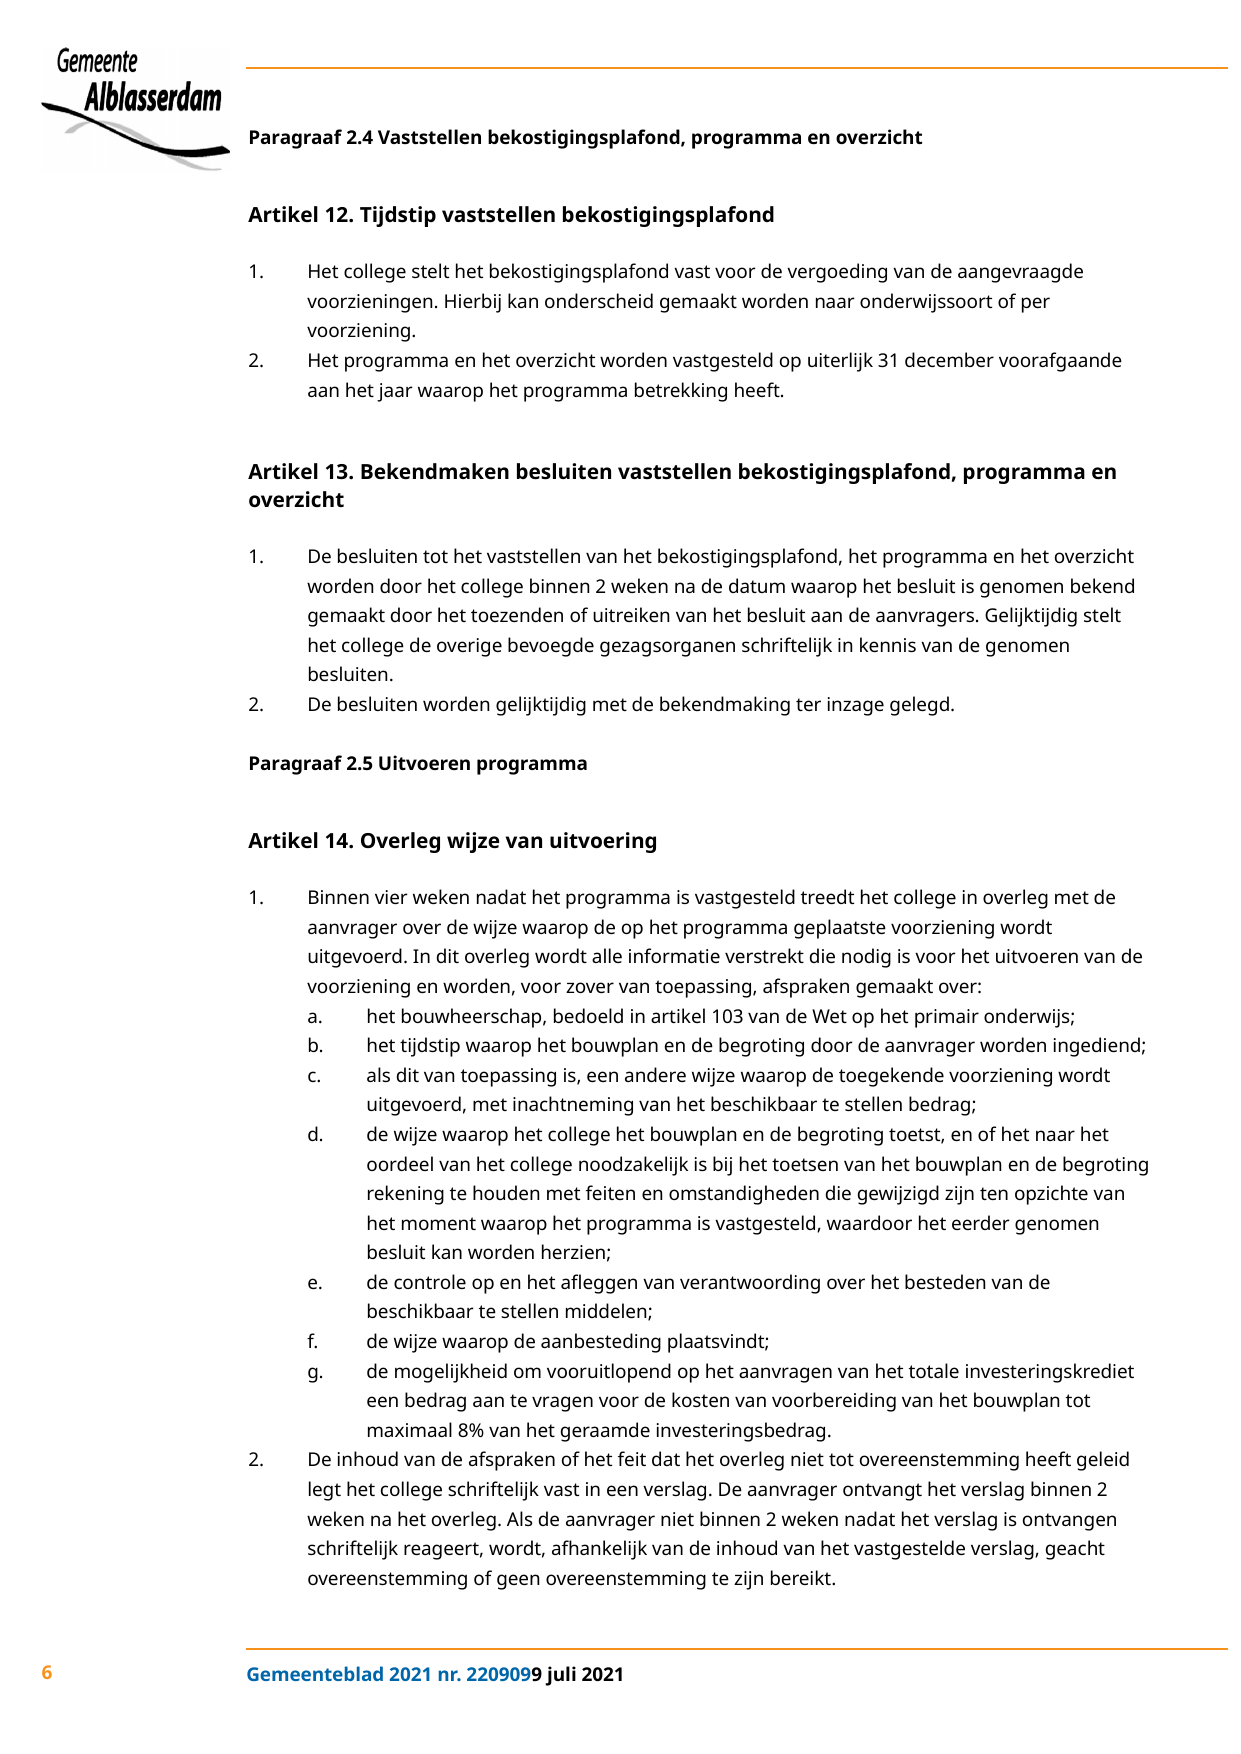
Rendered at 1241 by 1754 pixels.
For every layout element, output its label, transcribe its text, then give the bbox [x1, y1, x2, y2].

list het tijdstip waarop het bouwplan en de begroting door de aanvrager worden ingediend; [307, 1032, 1152, 1058]
text Artikel 12. Tijdstip vaststellen bekostigingsplafond [248, 201, 1152, 229]
list De besluiten worden gelijktijdig met de bekendmaking ter inzage gelegd. [248, 691, 1152, 717]
list de controle op en het afleggen van verantwoording over het besteden van de beschikbaar te stellen middelen; [307, 1269, 1152, 1324]
list Het college stelt het bekostigingsplafond vast voor de vergoeding van de aangevraagde voorzieningen. Hierbij kan onderscheid gemaakt worden naar onderwijssoort of per voorziening. [248, 258, 1152, 343]
list Binnen vier weken nadat het programma is vastgesteld treedt het college in overleg met de aanvrager over de wijze waarop de op het programma geplaatste voorziening wordt uitgevoerd. In dit overleg wordt alle informatie verstrekt die nodig is voor het uitvoeren van de voorziening en worden, voor zover van toepassing, afspraken gemaakt over: [248, 884, 1152, 999]
list de wijze waarop de aanbesteding plaatsvindt; [307, 1328, 1152, 1354]
list het bouwheerschap, bedoeld in artikel 103 van de Wet op het primair onderwijs; [307, 1003, 1152, 1029]
list Het programma en het overzicht worden vastgesteld op uiterlijk 31 december voorafgaande aan het jaar waarop het programma betrekking heeft. [248, 347, 1152, 403]
text Paragraaf 2.5 Uitvoeren programma [248, 750, 1152, 776]
list De besluiten tot het vaststellen van het bekostigingsplafond, het programma en het overzicht worden door het college binnen 2 weken na de datum waarop het besluit is genomen bekend gemaakt door het toezenden of uitreiken van het besluit aan de aanvragers. Gelijktijdig stelt het college de overige bevoegde gezagsorganen schriftelijk in kennis van de genomen besluiten. [248, 543, 1152, 687]
text Paragraaf 2.4 Vaststellen bekostigingsplafond, programma en overzicht [248, 124, 1152, 150]
list als dit van toepassing is, een andere wijze waarop de toegekende voorziening wordt uitgevoerd, met inachtneming van het beschikbaar te stellen bedrag; [307, 1062, 1152, 1117]
list De inhoud van de afspraken of het feit dat het overleg niet tot overeenstemming heeft geleid legt het college schriftelijk vast in een verslag. De aanvrager ontvangt het verslag binnen 2 weken na het overleg. Als de aanvrager niet binnen 2 weken nadat het verslag is ontvangen schriftelijk reageert, wordt, afhankelijk van de inhoud van het vastgestelde verslag, geacht overeenstemming of geen overeenstemming te zijn bereikt. [248, 1447, 1152, 1591]
list de mogelijkheid om vooruitlopend op het aanvragen van het totale investeringskrediet een bedrag aan te vragen voor de kosten van voorbereiding van het bouwplan tot maximaal 8% van het geraamde investeringsbedrag. [307, 1358, 1152, 1443]
text Artikel 13. Bekendmaken besluiten vaststellen bekostigingsplafond, programma en overzicht [248, 457, 1152, 514]
text Artikel 14. Overleg wijze van uitvoering [248, 827, 1152, 855]
picture [41, 47, 231, 172]
list de wijze waarop het college het bouwplan en de begroting toetst, en of het naar het oordeel van het college noodzakelijk is bij het toetsen van het bouwplan en de begroting rekening te houden met feiten en omstandigheden die gewijzigd zijn ten opzichte van het moment waarop het programma is vastgesteld, waardoor het eerder genomen besluit kan worden herzien; [307, 1121, 1152, 1265]
